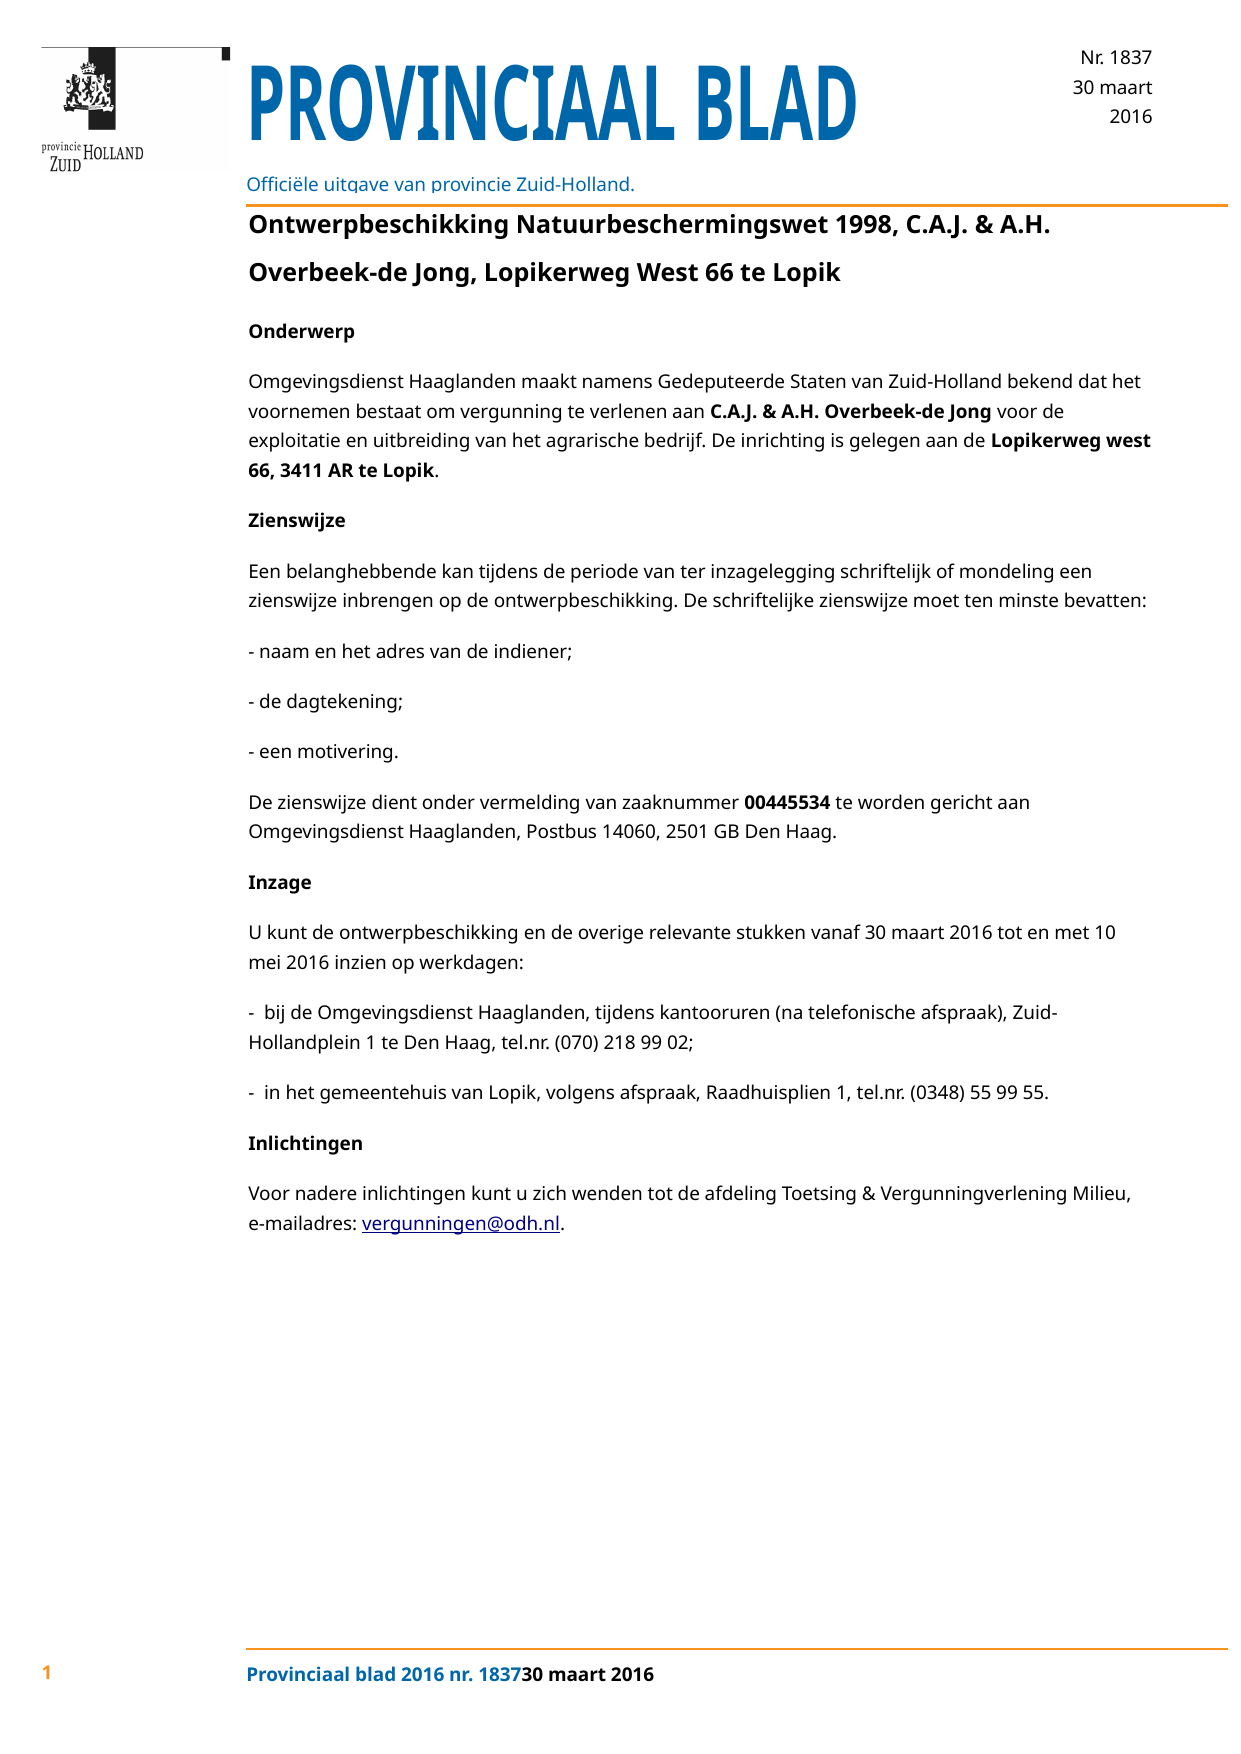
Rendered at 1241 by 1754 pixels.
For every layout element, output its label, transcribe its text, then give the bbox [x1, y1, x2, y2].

text Inzage [248, 869, 1152, 895]
text - in het gemeentehuis van Lopik, volgens afspraak, Raadhuisplien 1, tel.nr. (0348) 55 99 55. [248, 1079, 1152, 1105]
text Voor nadere inlichtingen kunt u zich wenden tot de afdeling Toetsing & Vergunningverlening Milieu, e-mailadres: vergunningen@odh.nl. [248, 1180, 1152, 1236]
text U kunt de ontwerpbeschikking en de overige relevante stukken vanaf 30 maart 2016 tot en met 10 mei 2016 inzien op werkdagen: [248, 919, 1152, 975]
text Zienswijze [248, 507, 1152, 533]
text De zienswijze dient onder vermelding van zaaknummer 00445534 te worden gericht aan Omgevingsdienst Haaglanden, Postbus 14060, 2501 GB Den Haag. [248, 789, 1152, 844]
text Onderwerp [248, 318, 1152, 344]
text Ontwerpbeschikking Natuurbeschermingswet 1998, C.A.J. & A.H. Overbeek-de Jong, Lopikerweg West 66 te Lopik [248, 207, 1152, 288]
picture [41, 47, 231, 172]
text - de dagtekening; [248, 688, 1152, 714]
text Een belanghebbende kan tijdens de periode van ter inzagelegging schriftelijk of mondeling een zienswijze inbrengen op de ontwerpbeschikking. De schriftelijke zienswijze moet ten minste bevatten: [248, 558, 1152, 613]
text Inlichtingen [248, 1130, 1152, 1156]
text - bij de Omgevingsdienst Haaglanden, tijdens kantooruren (na telefonische afspraak), Zuid-Hollandplein 1 te Den Haag, tel.nr. (070) 218 99 02; [248, 999, 1152, 1055]
text Omgevingsdienst Haaglanden maakt namens Gedeputeerde Staten van Zuid-Holland bekend dat het voornemen bestaat om vergunning te verlenen aan C.A.J. & A.H. Overbeek-de Jong voor de exploitatie en uitbreiding van het agrarische bedrijf. De inrichting is gelegen aan de Lopikerweg west 66, 3411 AR te Lopik. [248, 368, 1152, 483]
text - een motivering. [248, 739, 1152, 764]
text - naam en het adres van de indiener; [248, 638, 1152, 664]
